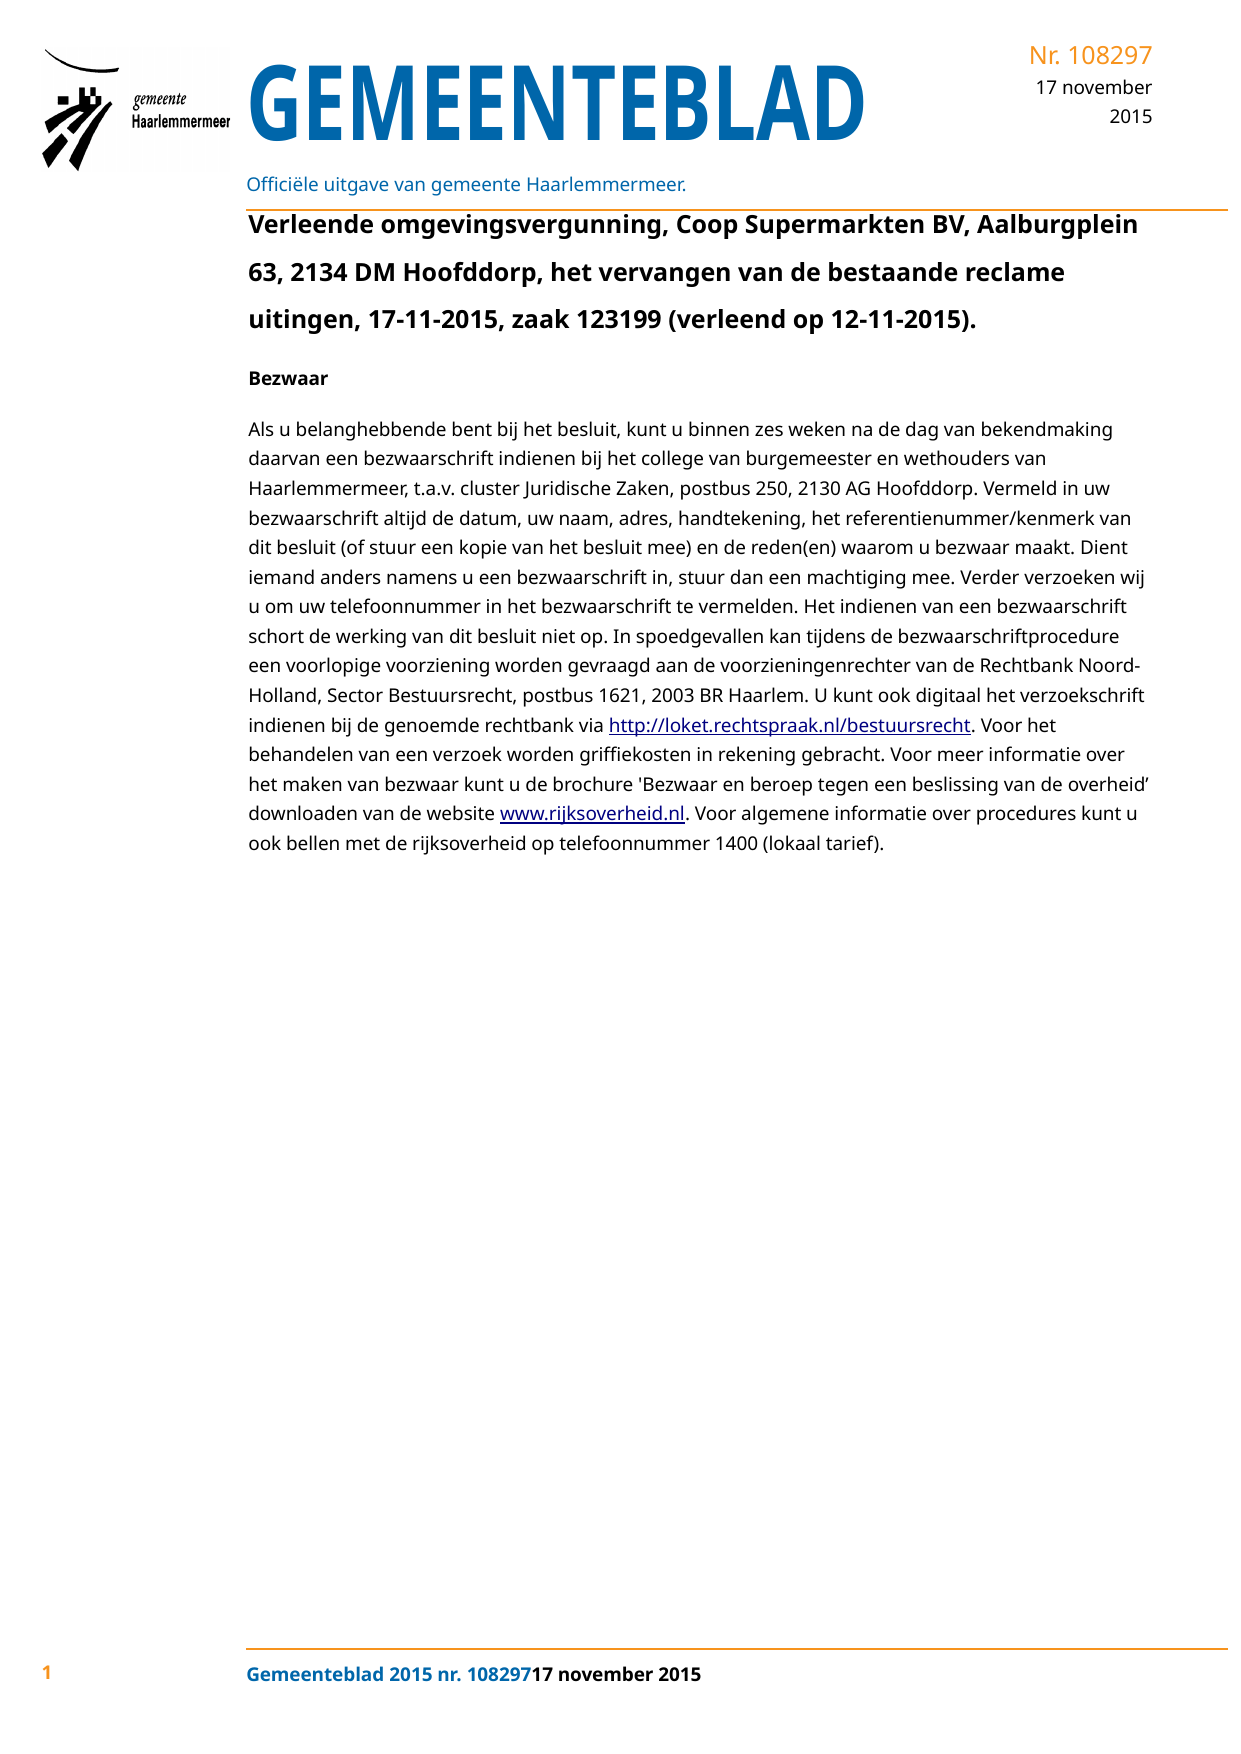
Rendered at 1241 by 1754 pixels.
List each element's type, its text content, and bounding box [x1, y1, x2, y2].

text Bezwaar [248, 366, 1152, 391]
text Verleende omgevingsvergunning, Coop Supermarkten BV, Aalburgplein 63, 2134 DM Hoofddorp, het vervangen van de bestaande reclame uitingen, 17-11-2015, zaak 123199 (verleend op 12-11-2015). [248, 211, 1152, 336]
picture [41, 47, 231, 172]
text Als u belanghebbende bent bij het besluit, kunt u binnen zes weken na de dag van bekendmaking daarvan een bezwaarschrift indienen bij het college van burgemeester en wethouders van Haarlemmermeer, t.a.v. cluster Juridische Zaken, postbus 250, 2130 AG Hoofddorp. Vermeld in uw bezwaarschrift altijd de datum, uw naam, adres, handtekening, het referentienummer/kenmerk van dit besluit (of stuur een kopie van het besluit mee) en de reden(en) waarom u bezwaar maakt. Dient iemand anders namens u een bezwaarschrift in, stuur dan een machtiging mee. Verder verzoeken wij u om uw telefoonnummer in het bezwaarschrift te vermelden. Het indienen van een bezwaarschrift schort de werking van dit besluit niet op. In spoedgevallen kan tijdens de bezwaarschriftprocedure een voorlopige voorziening worden gevraagd aan de voorzieningenrechter van de Rechtbank Noord-Holland, Sector Bestuursrecht, postbus 1621, 2003 BR Haarlem. U kunt ook digitaal het verzoekschrift indienen bij de genoemde rechtbank via http://loket.rechtspraak.nl/bestuursrecht. Voor het behandelen van een verzoek worden griffiekosten in rekening gebracht. Voor meer informatie over het maken van bezwaar kunt u de brochure 'Bezwaar en beroep tegen een beslissing van de overheid’ downloaden van de website www.rijksoverheid.nl. Voor algemene informatie over procedures kunt u ook bellen met de rijksoverheid op telefoonnummer 1400 (lokaal tarief). [248, 416, 1152, 856]
